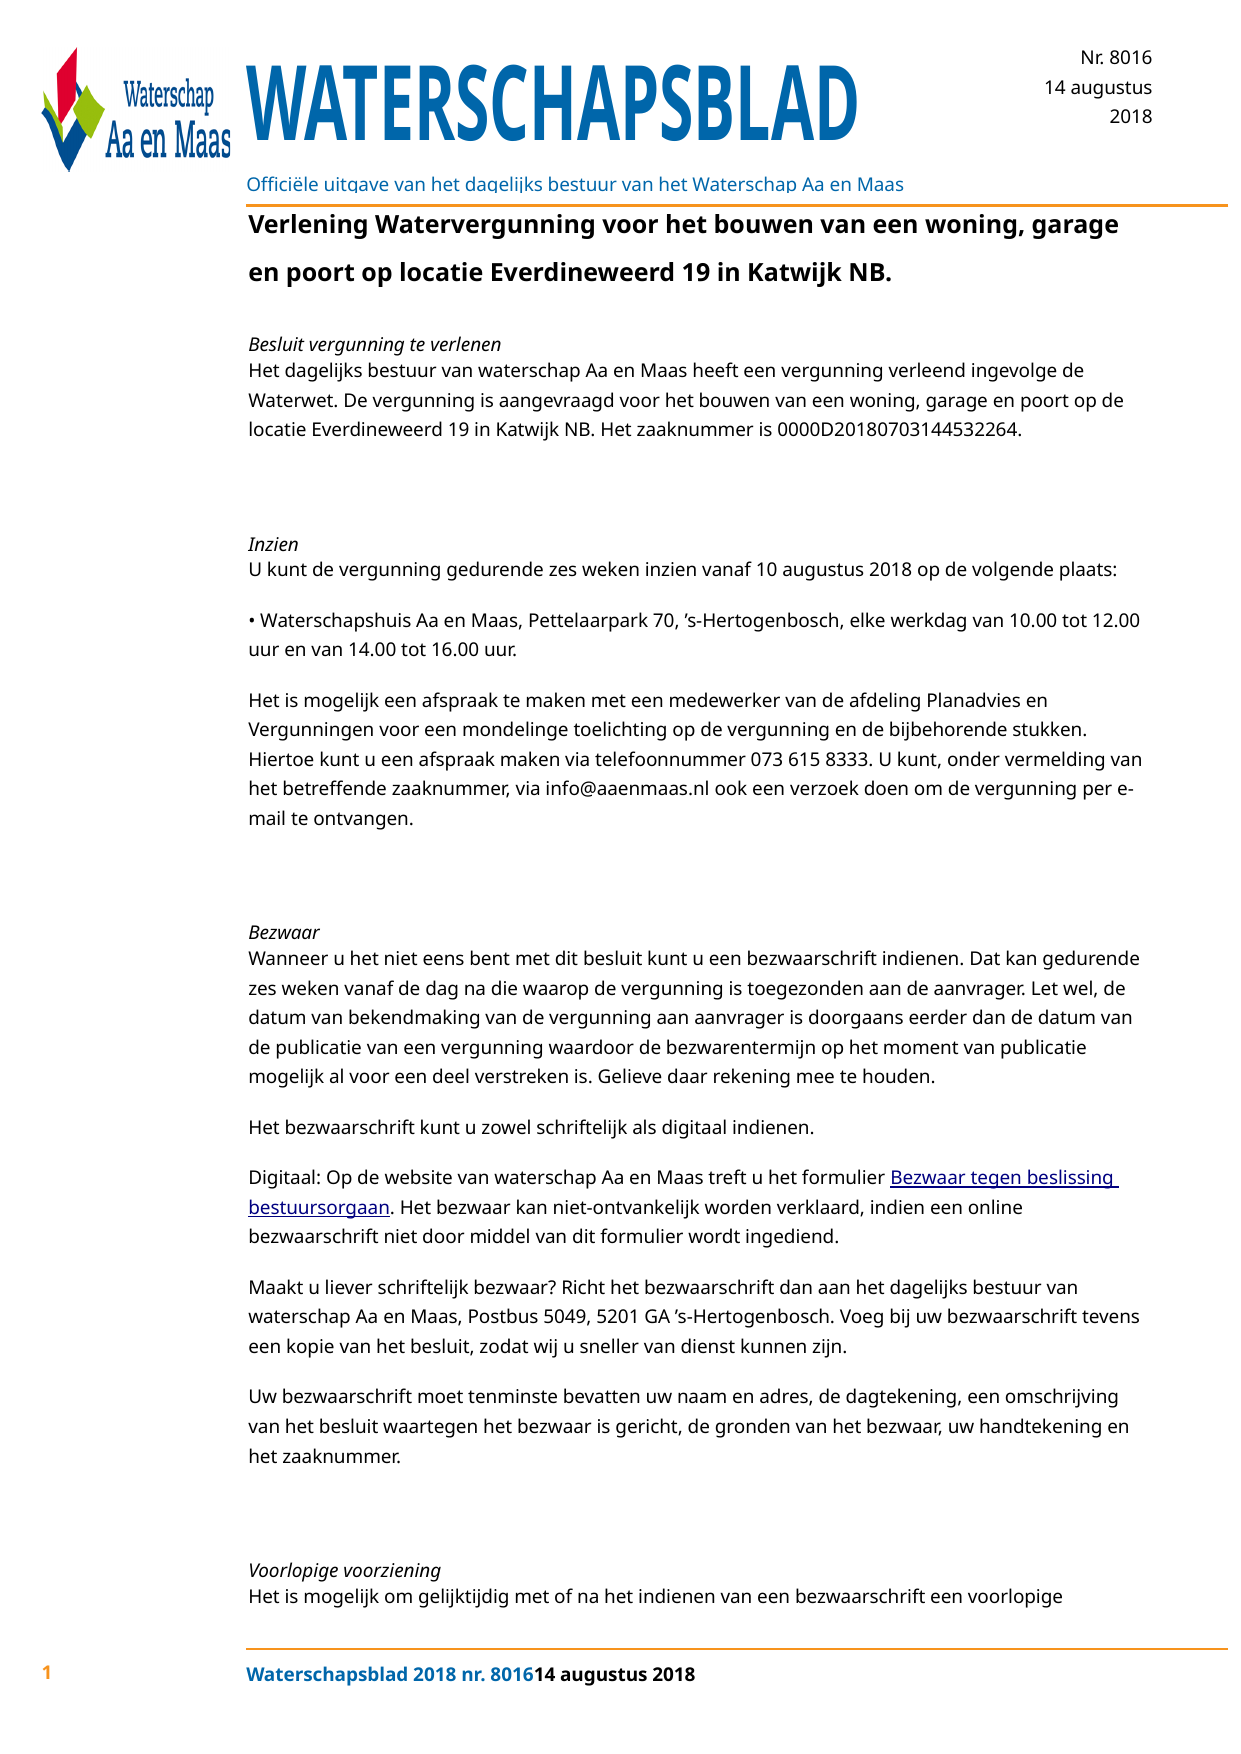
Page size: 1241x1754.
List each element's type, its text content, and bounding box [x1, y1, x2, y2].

text Verlening Watervergunning voor het bouwen van een woning, garage en poort op locatie Everdineweerd 19 in Katwijk NB. [248, 207, 1152, 288]
text Besluit vergunning te verlenen [248, 331, 1152, 357]
text Digitaal: Op de website van waterschap Aa en Maas treft u het formulier Bezwaar tegen beslissing bestuursorgaan. Het bezwaar kan niet-ontvankelijk worden verklaard, indien een online bezwaarschrift niet door middel van dit formulier wordt ingediend. [248, 1164, 1152, 1249]
text U kunt de vergunning gedurende zes weken inzien vanaf 10 augustus 2018 op de volgende plaats: [248, 556, 1152, 582]
text Inzien [248, 531, 1152, 556]
text Uw bezwaarschrift moet tenminste bevatten uw naam en adres, de dagtekening, een omschrijving van het besluit waartegen het bezwaar is gericht, de gronden van het bezwaar, uw handtekening en het zaaknummer. [248, 1384, 1152, 1468]
text Maakt u liever schriftelijk bezwaar? Richt het bezwaarschrift dan aan het dagelijks bestuur van waterschap Aa en Maas, Postbus 5049, 5201 GA ’s-Hertogenbosch. Voeg bij uw bezwaarschrift tevens een kopie van het besluit, zodat wij u sneller van dienst kunnen zijn. [248, 1274, 1152, 1359]
text Voorlopige voorziening [248, 1557, 1152, 1583]
text Bezwaar [248, 919, 1152, 945]
text • Waterschapshuis Aa en Maas, Pettelaarpark 70, ’s-Hertogenbosch, elke werkdag van 10.00 tot 12.00 uur en van 14.00 tot 16.00 uur. [248, 607, 1152, 662]
text Het is mogelijk een afspraak te maken met een medewerker van de afdeling Planadvies en Vergunningen voor een mondelinge toelichting op de vergunning en de bijbehorende stukken. Hiertoe kunt u een afspraak maken via telefoonnummer 073 615 8333. U kunt, onder vermelding van het betreffende zaaknummer, via info@aaenmaas.nl ook een verzoek doen om de vergunning per e-mail te ontvangen. [248, 687, 1152, 831]
text Wanneer u het niet eens bent met dit besluit kunt u een bezwaarschrift indienen. Dat kan gedurende zes weken vanaf de dag na die waarop de vergunning is toegezonden aan de aanvrager. Let wel, de datum van bekendmaking van de vergunning aan aanvrager is doorgaans eerder dan de datum van de publicatie van een vergunning waardoor de bezwarentermijn op het moment van publicatie mogelijk al voor een deel verstreken is. Gelieve daar rekening mee te houden. [248, 945, 1152, 1089]
text Het is mogelijk om gelijktijdig met of na het indienen van een bezwaarschrift een voorlopige [248, 1583, 1152, 1609]
text Het bezwaarschrift kunt u zowel schriftelijk als digitaal indienen. [248, 1114, 1152, 1140]
picture [41, 47, 231, 172]
text Het dagelijks bestuur van waterschap Aa en Maas heeft een vergunning verleend ingevolge de Waterwet. De vergunning is aangevraagd voor het bouwen van een woning, garage en poort op de locatie Everdineweerd 19 in Katwijk NB. Het zaaknummer is 0000D20180703144532264. [248, 357, 1152, 442]
